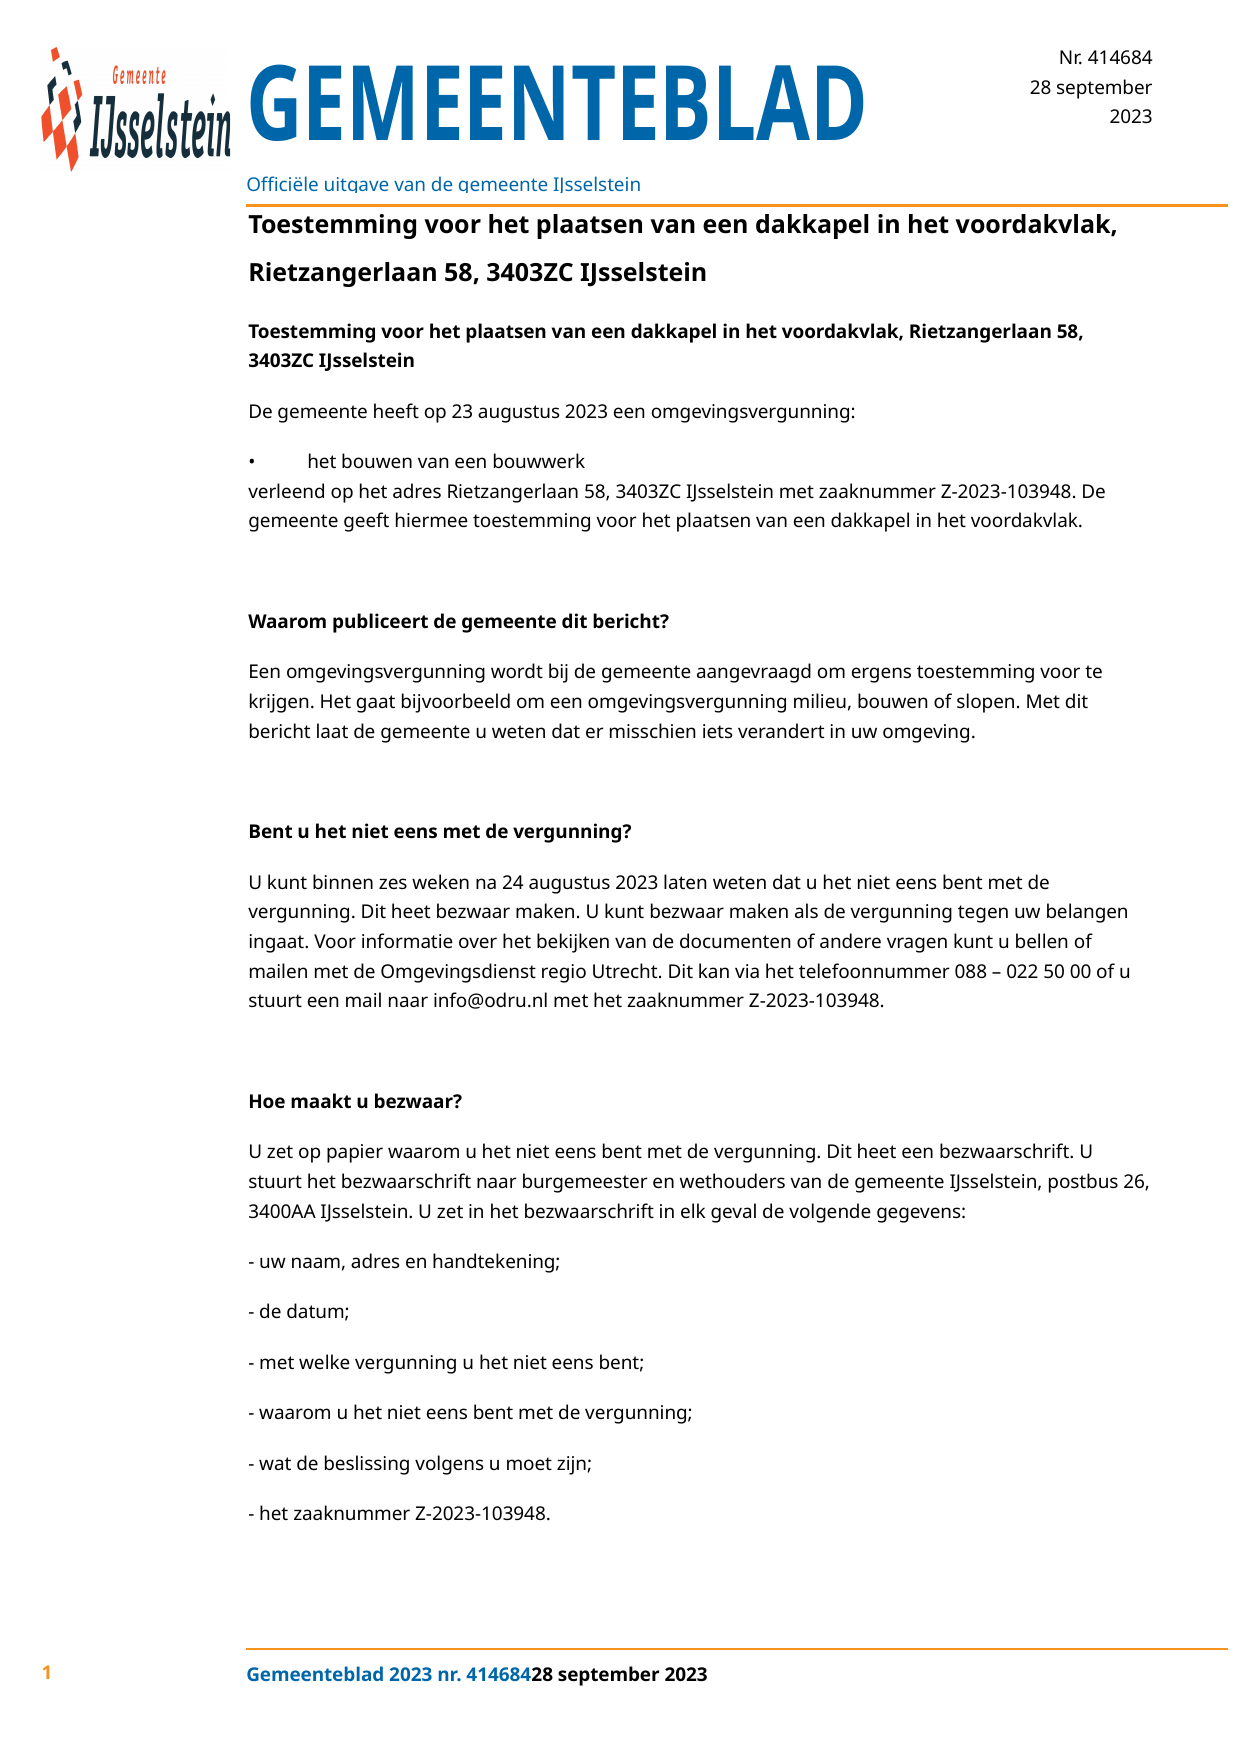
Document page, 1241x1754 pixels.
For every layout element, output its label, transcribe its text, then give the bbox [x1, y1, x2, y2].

text - waarom u het niet eens bent met de vergunning; [248, 1399, 1152, 1425]
text - uw naam, adres en handtekening; [248, 1248, 1152, 1274]
text - met welke vergunning u het niet eens bent; [248, 1349, 1152, 1375]
text verleend op het adres Rietzangerlaan 58, 3403ZC IJsselstein met zaaknummer Z-2023-103948. De gemeente geeft hiermee toestemming voor het plaatsen van een dakkapel in het voordakvlak. [248, 478, 1152, 533]
text U zet op papier waarom u het niet eens bent met de vergunning. Dit heet een bezwaarschrift. U stuurt het bezwaarschrift naar burgemeester en wethouders van de gemeente IJsselstein, postbus 26, 3400AA IJsselstein. U zet in het bezwaarschrift in elk geval de volgende gegevens: [248, 1139, 1152, 1224]
text Een omgevingsvergunning wordt bij de gemeente aangevraagd om ergens toestemming voor te krijgen. Het gaat bijvoorbeeld om een omgevingsvergunning milieu, bouwen of slopen. Met dit bericht laat de gemeente u weten dat er misschien iets verandert in uw omgeving. [248, 659, 1152, 744]
text Hoe maakt u bezwaar? [248, 1088, 1152, 1114]
text - de datum; [248, 1299, 1152, 1324]
text U kunt binnen zes weken na 24 augustus 2023 laten weten dat u het niet eens bent met de vergunning. Dit heet bezwaar maken. U kunt bezwaar maken als de vergunning tegen uw belangen ingaat. Voor informatie over het bekijken van de documenten of andere vragen kunt u bellen of mailen met de Omgevingsdienst regio Utrecht. Dit kan via het telefoonnummer 088 – 022 50 00 of u stuurt een mail naar info@odru.nl met het zaaknummer Z-2023-103948. [248, 869, 1152, 1013]
text - wat de beslissing volgens u moet zijn; [248, 1450, 1152, 1476]
text De gemeente heeft op 23 augustus 2023 een omgevingsvergunning: [248, 398, 1152, 424]
text - het zaaknummer Z-2023-103948. [248, 1500, 1152, 1526]
text Toestemming voor het plaatsen van een dakkapel in het voordakvlak, Rietzangerlaan 58, 3403ZC IJsselstein [248, 318, 1152, 373]
text Bent u het niet eens met de vergunning? [248, 819, 1152, 844]
list het bouwen van een bouwwerk [248, 448, 1152, 474]
text Waarom publiceert de gemeente dit bericht? [248, 608, 1152, 634]
text Toestemming voor het plaatsen van een dakkapel in het voordakvlak, Rietzangerlaan 58, 3403ZC IJsselstein [248, 207, 1152, 288]
picture [41, 47, 231, 172]
